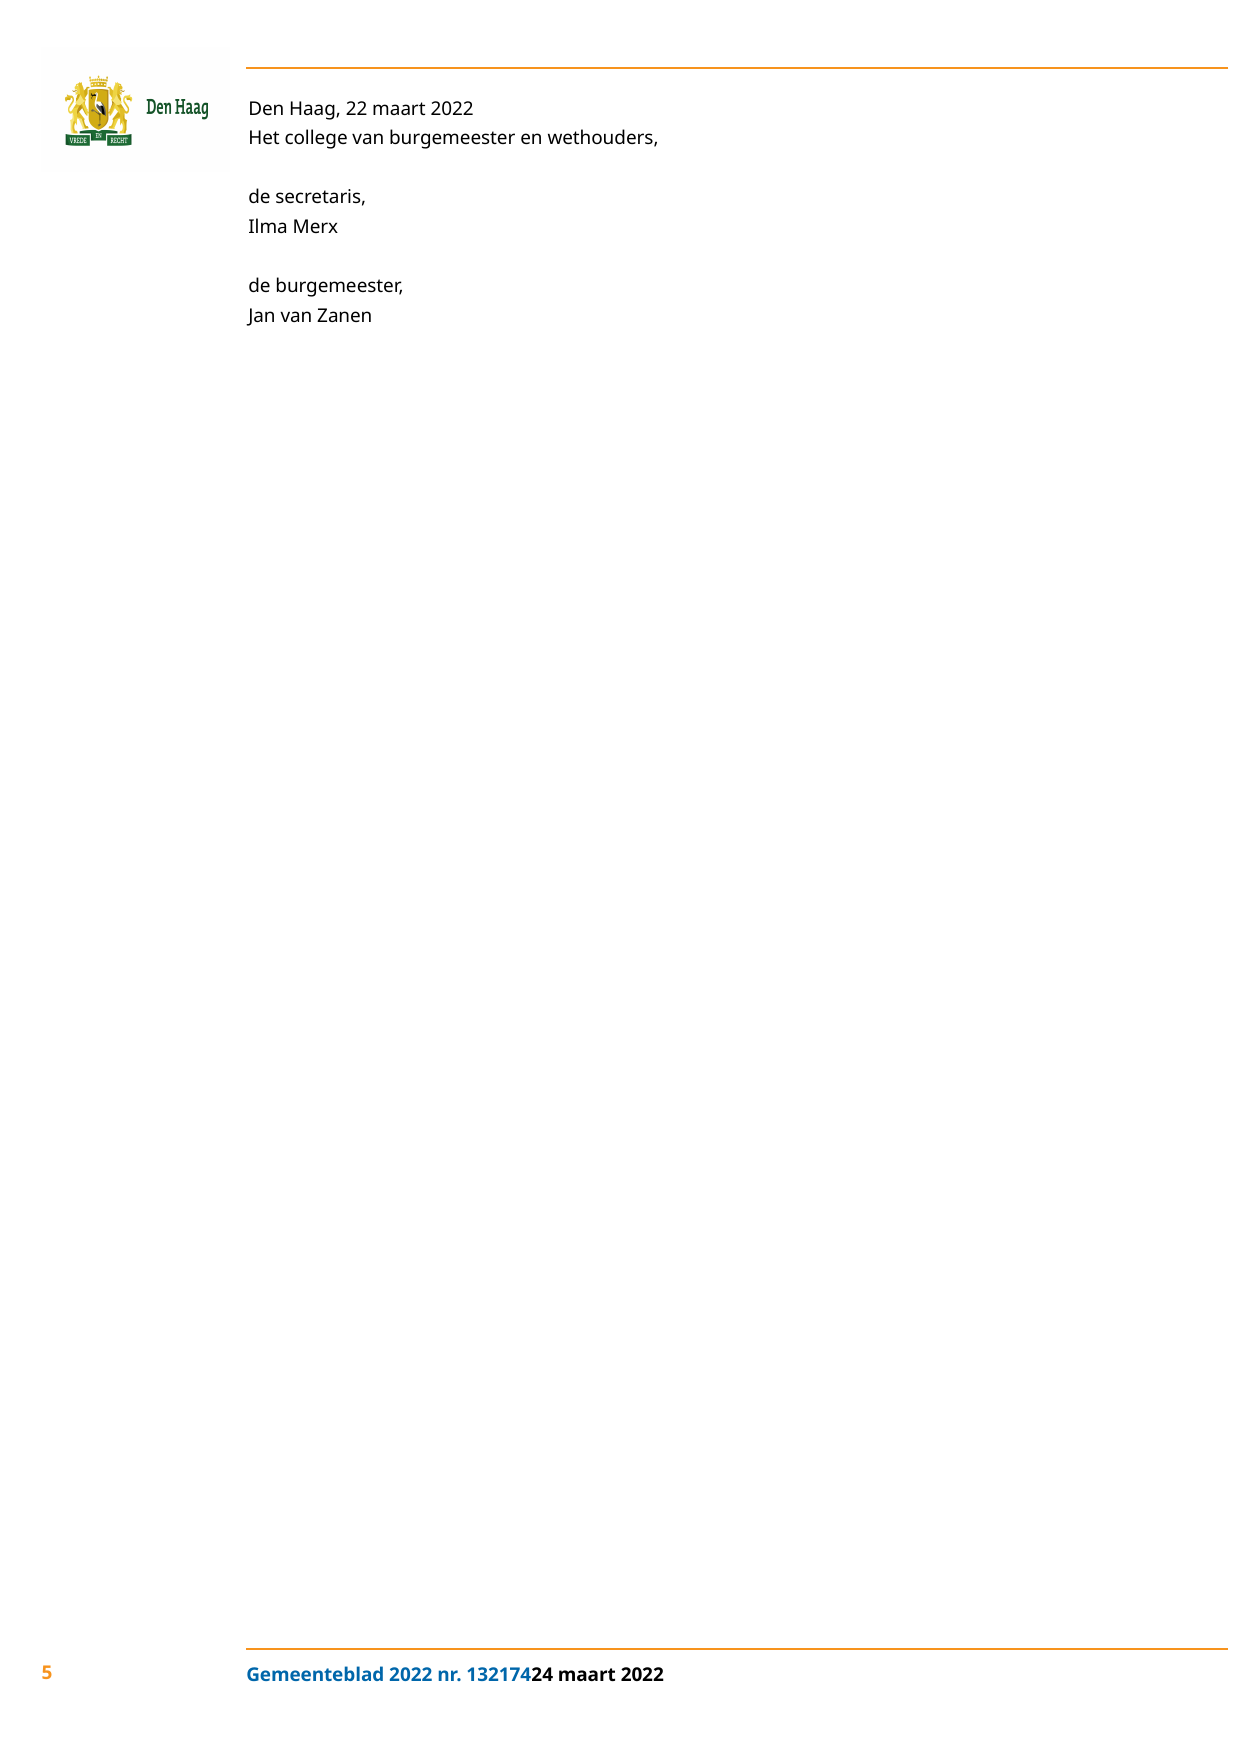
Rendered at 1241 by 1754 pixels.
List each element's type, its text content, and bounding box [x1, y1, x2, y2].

text de secretaris, [248, 183, 1152, 209]
text Ilma Merx [248, 213, 1152, 239]
text Den Haag, 22 maart 2022 [248, 95, 1152, 121]
picture [41, 47, 231, 172]
text de burgemeester, [248, 272, 1152, 298]
text Het college van burgemeester en wethouders, [248, 124, 1152, 150]
text Jan van Zanen [248, 302, 1152, 328]
